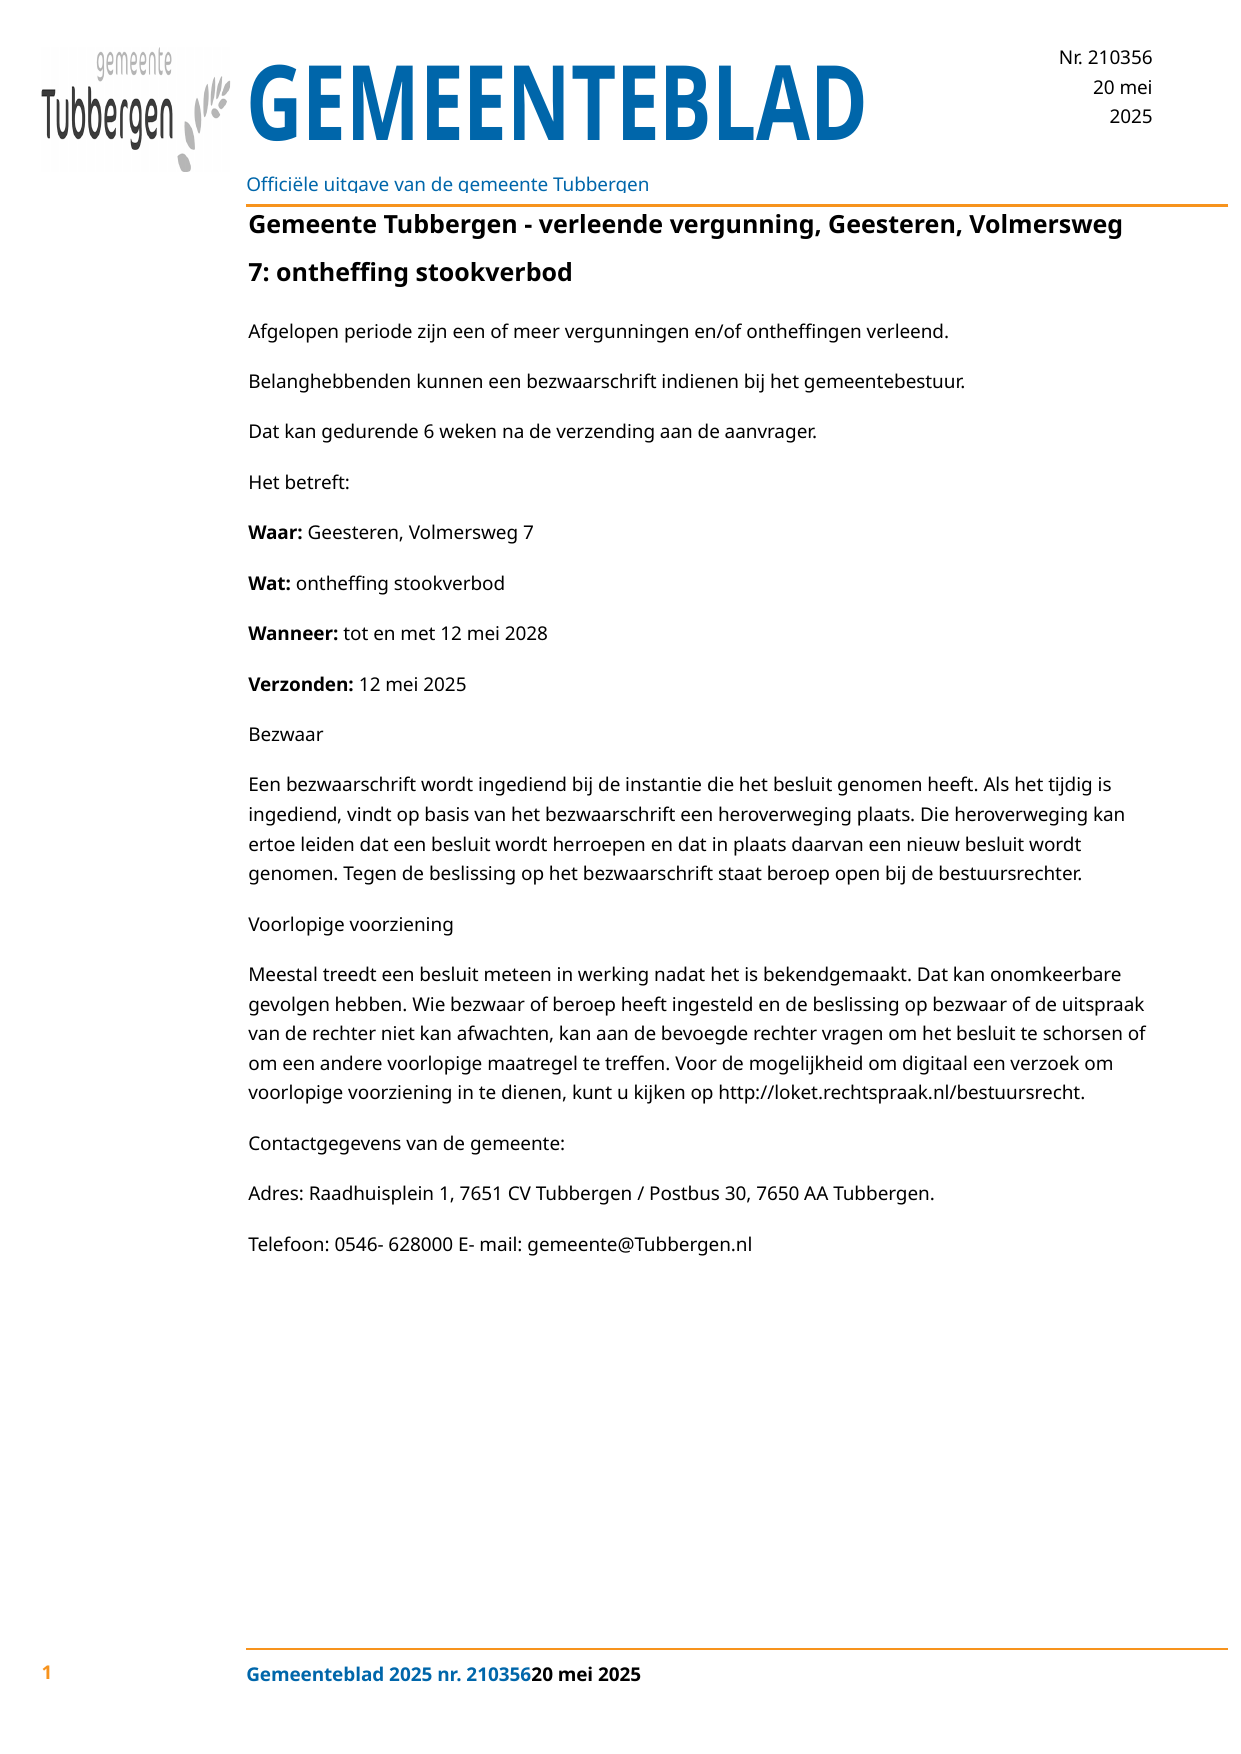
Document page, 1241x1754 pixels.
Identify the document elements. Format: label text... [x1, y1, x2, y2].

text Het betreft: [248, 469, 1152, 495]
text Telefoon: 0546- 628000 E- mail: gemeente@Tubbergen.nl [248, 1231, 1152, 1257]
text Meestal treedt een besluit meteen in werking nadat het is bekendgemaakt. Dat kan onomkeerbare gevolgen hebben. Wie bezwaar of beroep heeft ingesteld en de beslissing op bezwaar of de uitspraak van de rechter niet kan afwachten, kan aan de bevoegde rechter vragen om het besluit te schorsen of om een andere voorlopige maatregel te treffen. Voor de mogelijkheid om digitaal een verzoek om voorlopige voorziening in te dienen, kunt u kijken op http://loket.rechtspraak.nl/bestuursrecht. [248, 961, 1152, 1105]
text Afgelopen periode zijn een of meer vergunningen en/of ontheffingen verleend. [248, 318, 1152, 344]
text Voorlopige voorziening [248, 911, 1152, 937]
text Bezwaar [248, 721, 1152, 747]
text Verzonden: 12 mei 2025 [248, 671, 1152, 697]
picture [41, 47, 231, 172]
text Een bezwaarschrift wordt ingediend bij de instantie die het besluit genomen heeft. Als het tijdig is ingediend, vindt op basis van het bezwaarschrift een heroverweging plaats. Die heroverweging kan ertoe leiden dat een besluit wordt herroepen en dat in plaats daarvan een nieuw besluit wordt genomen. Tegen de beslissing op het bezwaarschrift staat beroep open bij de bestuursrechter. [248, 772, 1152, 886]
text Belanghebbenden kunnen een bezwaarschrift indienen bij het gemeentebestuur. [248, 368, 1152, 394]
text Contactgegevens van de gemeente: [248, 1130, 1152, 1156]
text Waar: Geesteren, Volmersweg 7 [248, 519, 1152, 545]
text Wanneer: tot en met 12 mei 2028 [248, 620, 1152, 646]
text Dat kan gedurende 6 weken na de verzending aan de aanvrager. [248, 419, 1152, 444]
text Wat: ontheffing stookverbod [248, 570, 1152, 596]
text Adres: Raadhuisplein 1, 7651 CV Tubbergen / Postbus 30, 7650 AA Tubbergen. [248, 1180, 1152, 1206]
text Gemeente Tubbergen - verleende vergunning, Geesteren, Volmersweg 7: ontheffing stookverbod [248, 207, 1152, 288]
